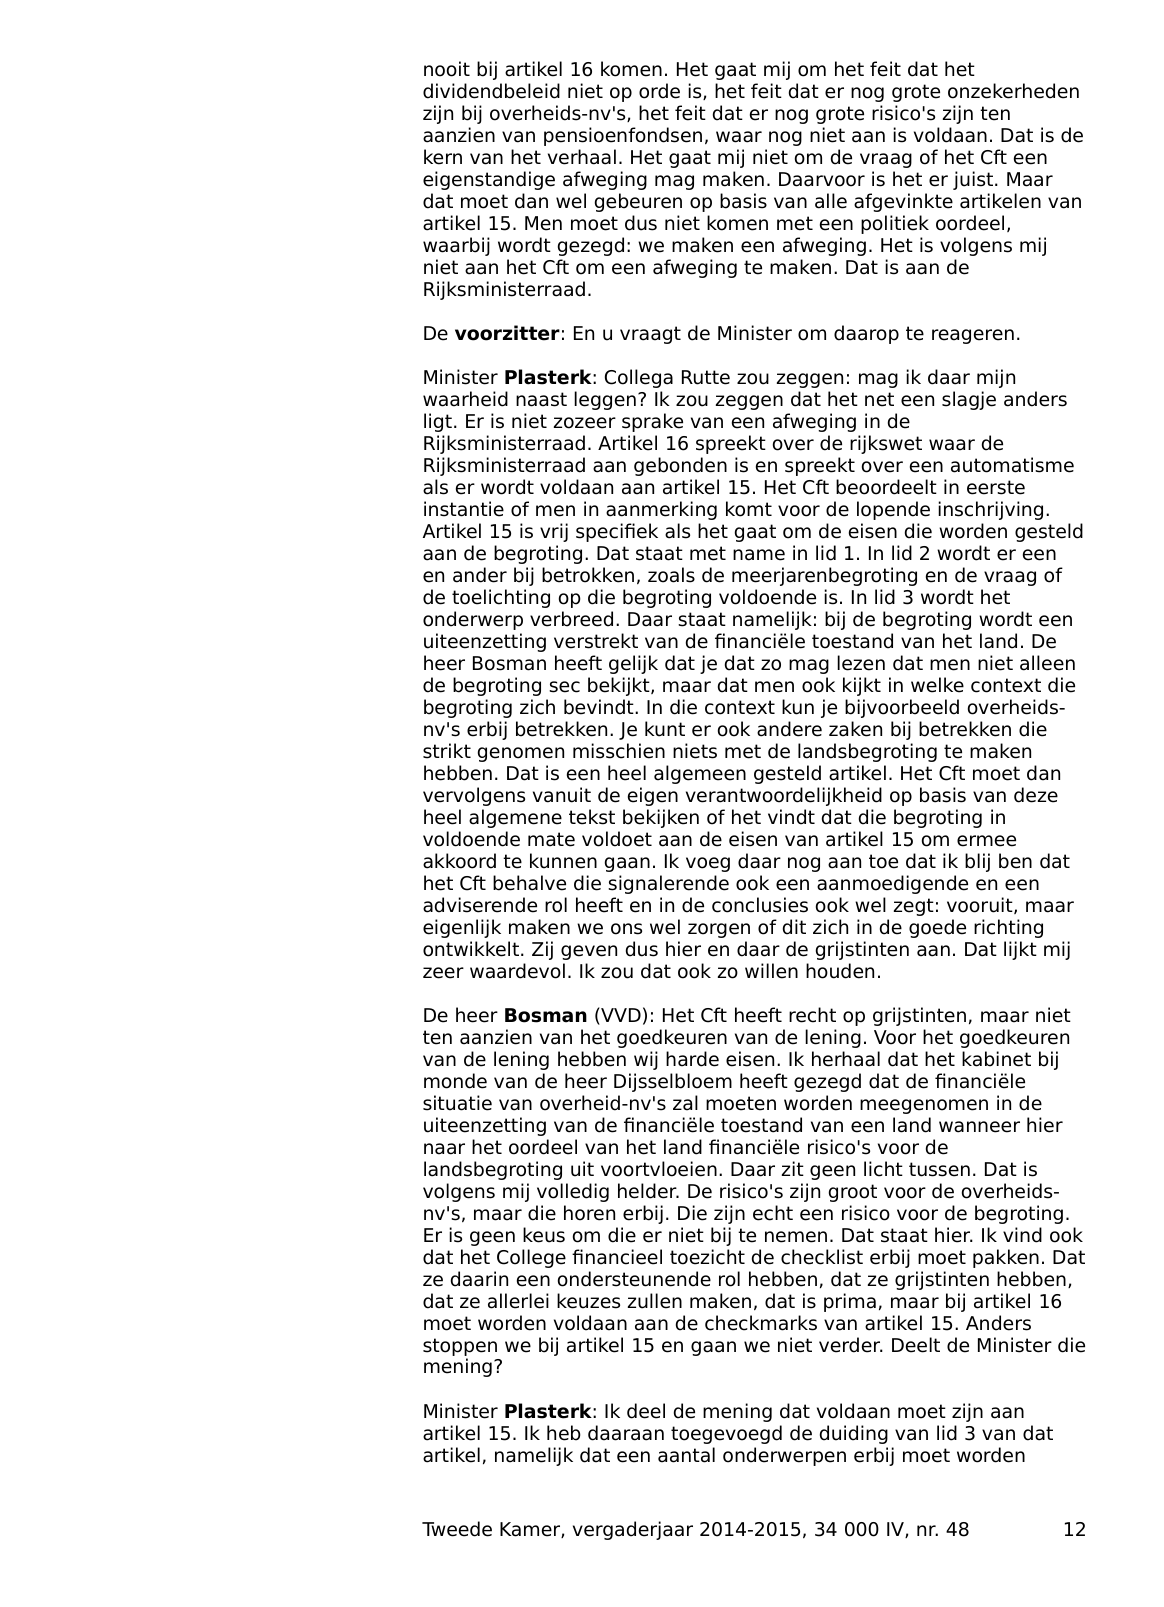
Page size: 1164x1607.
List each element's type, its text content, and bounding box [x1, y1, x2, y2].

text De voorzitter: En u vraagt de Minister om daarop te reageren. [422, 323, 1087, 345]
text Minister Plasterk: Collega Rutte zou zeggen: mag ik daar mijn waarheid naast leggen? Ik zou zeggen dat het net een slagje anders ligt. Er is niet zozeer sprake van een afweging in de Rijksministerraad. Artikel 16 spreekt over de rijkswet waar de Rijksministerraad aan gebonden is en spreekt over een automatisme als er wordt voldaan aan artikel 15. Het Cft beoordeelt in eerste instantie of men in aanmerking komt voor de lopende inschrijving. Artikel 15 is vrij specifiek als het gaat om de eisen die worden gesteld aan de begroting. Dat staat met name in lid 1. In lid 2 wordt er een en ander bij betrokken, zoals de meerjarenbegroting en de vraag of de toelichting op die begroting voldoende is. In lid 3 wordt het onderwerp verbreed. Daar staat namelijk: bij de begroting wordt een uiteenzetting verstrekt van de financiële toestand van het land. De heer Bosman heeft gelijk dat je dat zo mag lezen dat men niet alleen de begroting sec bekijkt, maar dat men ook kijkt in welke context die begroting zich bevindt. In die context kun je bijvoorbeeld overheids-nv's erbij betrekken. Je kunt er ook andere zaken bij betrekken die strikt genomen misschien niets met de landsbegroting te maken hebben. Dat is een heel algemeen gesteld artikel. Het Cft moet dan vervolgens vanuit de eigen verantwoordelijkheid op basis van deze heel algemene tekst bekijken of het vindt dat die begroting in voldoende mate voldoet aan de eisen van artikel 15 om ermee akkoord te kunnen gaan. Ik voeg daar nog aan toe dat ik blij ben dat het Cft behalve die signalerende ook een aanmoedigende en een adviserende rol heeft en in de conclusies ook wel zegt: vooruit, maar eigenlijk maken we ons wel zorgen of dit zich in de goede richting ontwikkelt. Zij geven dus hier en daar de grijstinten aan. Dat lijkt mij zeer waardevol. Ik zou dat ook zo willen houden. [422, 367, 1087, 983]
text De heer Bosman (VVD): Het Cft heeft recht op grijstinten, maar niet ten aanzien van het goedkeuren van de lening. Voor het goedkeuren van de lening hebben wij harde eisen. Ik herhaal dat het kabinet bij monde van de heer Dijsselbloem heeft gezegd dat de financiële situatie van overheid-nv's zal moeten worden meegenomen in de uiteenzetting van de financiële toestand van een land wanneer hier naar het oordeel van het land financiële risico's voor de landsbegroting uit voortvloeien. Daar zit geen licht tussen. Dat is volgens mij volledig helder. De risico's zijn groot voor de overheids-nv's, maar die horen erbij. Die zijn echt een risico voor de begroting. Er is geen keus om die er niet bij te nemen. Dat staat hier. Ik vind ook dat het College financieel toezicht de checklist erbij moet pakken. Dat ze daarin een ondersteunende rol hebben, dat ze grijstinten hebben, dat ze allerlei keuzes zullen maken, dat is prima, maar bij artikel 16 moet worden voldaan aan de checkmarks van artikel 15. Anders stoppen we bij artikel 15 en gaan we niet verder. Deelt de Minister die mening? [422, 1005, 1087, 1378]
text Minister Plasterk: Ik deel de mening dat voldaan moet zijn aan artikel 15. Ik heb daaraan toegevoegd de duiding van lid 3 van dat artikel, namelijk dat een aantal onderwerpen erbij moet worden [422, 1401, 1087, 1467]
text nooit bij artikel 16 komen. Het gaat mij om het feit dat het dividendbeleid niet op orde is, het feit dat er nog grote onzekerheden zijn bij overheids-nv's, het feit dat er nog grote risico's zijn ten aanzien van pensioenfondsen, waar nog niet aan is voldaan. Dat is de kern van het verhaal. Het gaat mij niet om de vraag of het Cft een eigenstandige afweging mag maken. Daarvoor is het er juist. Maar dat moet dan wel gebeuren op basis van alle afgevinkte artikelen van artikel 15. Men moet dus niet komen met een politiek oordeel, waarbij wordt gezegd: we maken een afweging. Het is volgens mij niet aan het Cft om een afweging te maken. Dat is aan de Rijksministerraad. [422, 59, 1087, 301]
